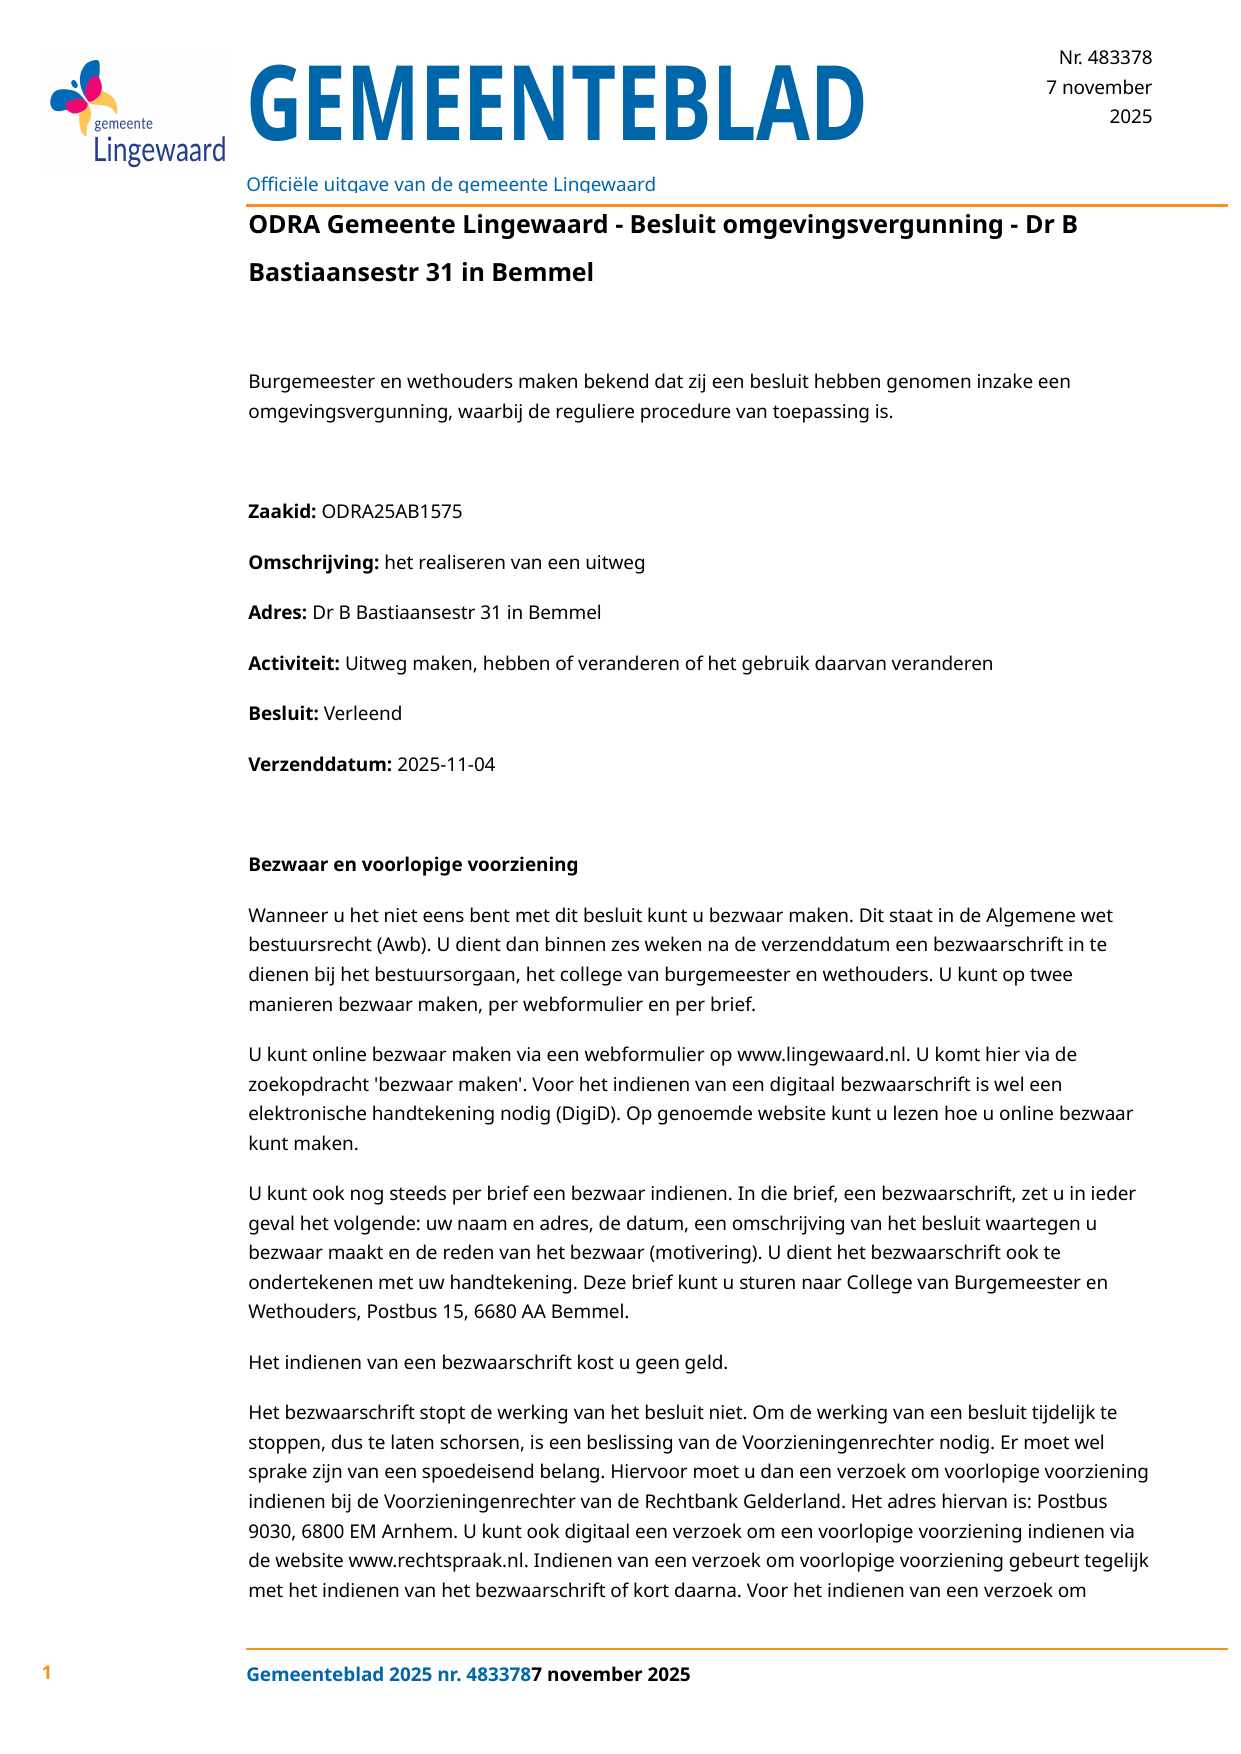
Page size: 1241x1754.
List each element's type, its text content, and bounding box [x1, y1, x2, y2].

text Wanneer u het niet eens bent met dit besluit kunt u bezwaar maken. Dit staat in de Algemene wet bestuursrecht (Awb). U dient dan binnen zes weken na de verzenddatum een bezwaarschrift in te dienen bij het bestuursorgaan, het college van burgemeester en wethouders. U kunt op twee manieren bezwaar maken, per webformulier en per brief. [248, 902, 1152, 1017]
text Activiteit: Uitweg maken, hebben of veranderen of het gebruik daarvan veranderen [248, 650, 1152, 676]
text U kunt ook nog steeds per brief een bezwaar indienen. In die brief, een bezwaarschrift, zet u in ieder geval het volgende: uw naam en adres, de datum, een omschrijving van het besluit waartegen u bezwaar maakt en de reden van het bezwaar (motivering). U dient het bezwaarschrift ook te ondertekenen met uw handtekening. Deze brief kunt u sturen naar College van Burgemeester en Wethouders, Postbus 15, 6680 AA Bemmel. [248, 1180, 1152, 1324]
picture [41, 47, 231, 172]
text Bezwaar en voorlopige voorziening [248, 852, 1152, 877]
text Zaakid: ODRA25AB1575 [248, 499, 1152, 524]
text Het indienen van een bezwaarschrift kost u geen geld. [248, 1349, 1152, 1375]
text ODRA Gemeente Lingewaard - Besluit omgevingsvergunning - Dr B Bastiaansestr 31 in Bemmel [248, 207, 1152, 288]
text U kunt online bezwaar maken via een webformulier op www.lingewaard.nl. U komt hier via de zoekopdracht 'bezwaar maken'. Voor het indienen van een digitaal bezwaarschrift is wel een elektronische handtekening nodig (DigiD). Op genoemde website kunt u lezen hoe u online bezwaar kunt maken. [248, 1041, 1152, 1156]
text Burgemeester en wethouders maken bekend dat zij een besluit hebben genomen inzake een omgevingsvergunning, waarbij de reguliere procedure van toepassing is. [248, 368, 1152, 424]
text Adres: Dr B Bastiaansestr 31 in Bemmel [248, 599, 1152, 625]
text Omschrijving: het realiseren van een uitweg [248, 549, 1152, 575]
text Verzenddatum: 2025-11-04 [248, 751, 1152, 777]
text Besluit: Verleend [248, 700, 1152, 726]
text Het bezwaarschrift stopt de werking van het besluit niet. Om de werking van een besluit tijdelijk te stoppen, dus te laten schorsen, is een beslissing van de Voorzieningenrechter nodig. Er moet wel sprake zijn van een spoedeisend belang. Hiervoor moet u dan een verzoek om voorlopige voorziening indienen bij de Voorzieningenrechter van de Rechtbank Gelderland. Het adres hiervan is: Postbus 9030, 6800 EM Arnhem. U kunt ook digitaal een verzoek om een voorlopige voorziening indienen via de website www.rechtspraak.nl. Indienen van een verzoek om voorlopige voorziening gebeurt tegelijk met het indienen van het bezwaarschrift of kort daarna. Voor het indienen van een verzoek om [248, 1399, 1152, 1603]
